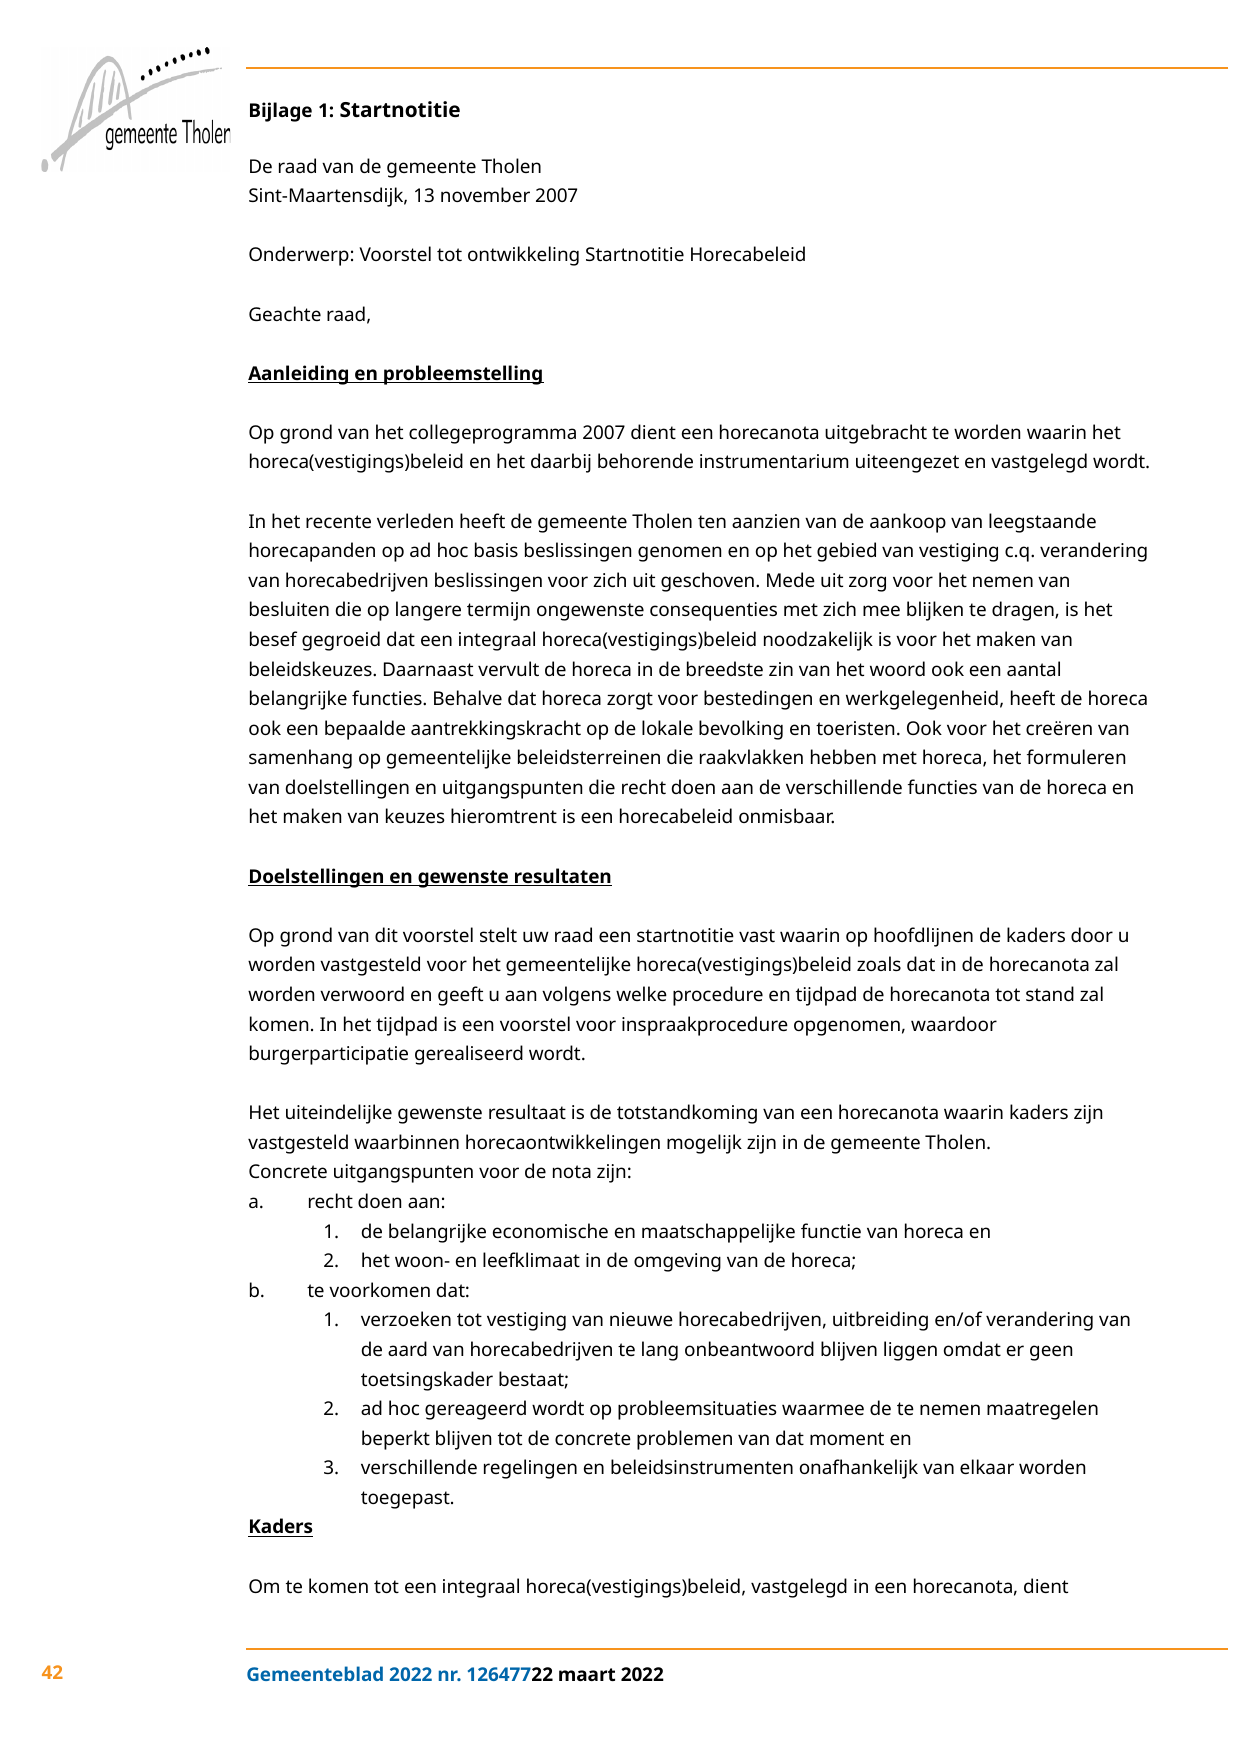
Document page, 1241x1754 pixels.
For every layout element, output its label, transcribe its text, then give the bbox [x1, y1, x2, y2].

text Het uiteindelijke gewenste resultaat is de totstandkoming van een horecanota waarin kaders zijn vastgesteld waarbinnen horecaontwikkelingen mogelijk zijn in de gemeente Tholen. [248, 1099, 1152, 1155]
picture [41, 47, 231, 172]
text Doelstellingen en gewenste resultaten [248, 863, 1152, 889]
text Sint-Maartensdijk, 13 november 2007 [248, 182, 1152, 208]
text Concrete uitgangspunten voor de nota zijn: [248, 1159, 1152, 1184]
list recht doen aan: [248, 1188, 1152, 1214]
text In het recente verleden heeft de gemeente Tholen ten aanzien van de aankoop van leegstaande horecapanden op ad hoc basis beslissingen genomen en op het gebied van vestiging c.q. verandering van horecabedrijven beslissingen voor zich uit geschoven. Mede uit zorg voor het nemen van besluiten die op langere termijn ongewenste consequenties met zich mee blijken te dragen, is het besef gegroeid dat een integraal horeca(vestigings)beleid noodzakelijk is voor het maken van beleidskeuzes. Daarnaast vervult de horeca in de breedste zin van het woord ook een aantal belangrijke functies. Behalve dat horeca zorgt voor bestedingen en werkgelegenheid, heeft de horeca ook een bepaalde aantrekkingskracht op de lokale bevolking en toeristen. Ook voor het creëren van samenhang op gemeentelijke beleidsterreinen die raakvlakken hebben met horeca, het formuleren van doelstellingen en uitgangspunten die recht doen aan de verschillende functies van de horeca en het maken van keuzes hieromtrent is een horecabeleid onmisbaar. [248, 508, 1152, 829]
list ad hoc gereageerd wordt op probleemsituaties waarmee de te nemen maatregelen beperkt blijven tot de concrete problemen van dat moment en [323, 1395, 1152, 1451]
list te voorkomen dat: [248, 1277, 1152, 1303]
text Op grond van het collegeprogramma 2007 dient een horecanota uitgebracht te worden waarin het horeca(vestigings)beleid en het daarbij behorende instrumentarium uiteengezet en vastgelegd wordt. [248, 419, 1152, 474]
list het woon- en leefklimaat in de omgeving van de horeca; [323, 1247, 1152, 1273]
text Aanleiding en probleemstelling [248, 360, 1152, 386]
text De raad van de gemeente Tholen [248, 153, 1152, 179]
text Om te komen tot een integraal horeca(vestigings)beleid, vastgelegd in een horecanota, dient [248, 1573, 1152, 1599]
text Bijlage 1: Startnotitie [248, 95, 1152, 123]
text Kaders [248, 1514, 1152, 1539]
text Onderwerp: Voorstel tot ontwikkeling Startnotitie Horecabeleid [248, 242, 1152, 267]
list verschillende regelingen en beleidsinstrumenten onafhankelijk van elkaar worden toegepast. [323, 1454, 1152, 1510]
list de belangrijke economische en maatschappelijke functie van horeca en [323, 1218, 1152, 1244]
text Op grond van dit voorstel stelt uw raad een startnotitie vast waarin op hoofdlijnen de kaders door u worden vastgesteld voor het gemeentelijke horeca(vestigings)beleid zoals dat in de horecanota zal worden verwoord en geeft u aan volgens welke procedure en tijdpad de horecanota tot stand zal komen. In het tijdpad is een voorstel voor inspraakprocedure opgenomen, waardoor burgerparticipatie gerealiseerd wordt. [248, 922, 1152, 1066]
text Geachte raad, [248, 301, 1152, 327]
list verzoeken tot vestiging van nieuwe horecabedrijven, uitbreiding en/of verandering van de aard van horecabedrijven te lang onbeantwoord blijven liggen omdat er geen toetsingskader bestaat; [323, 1307, 1152, 1392]
